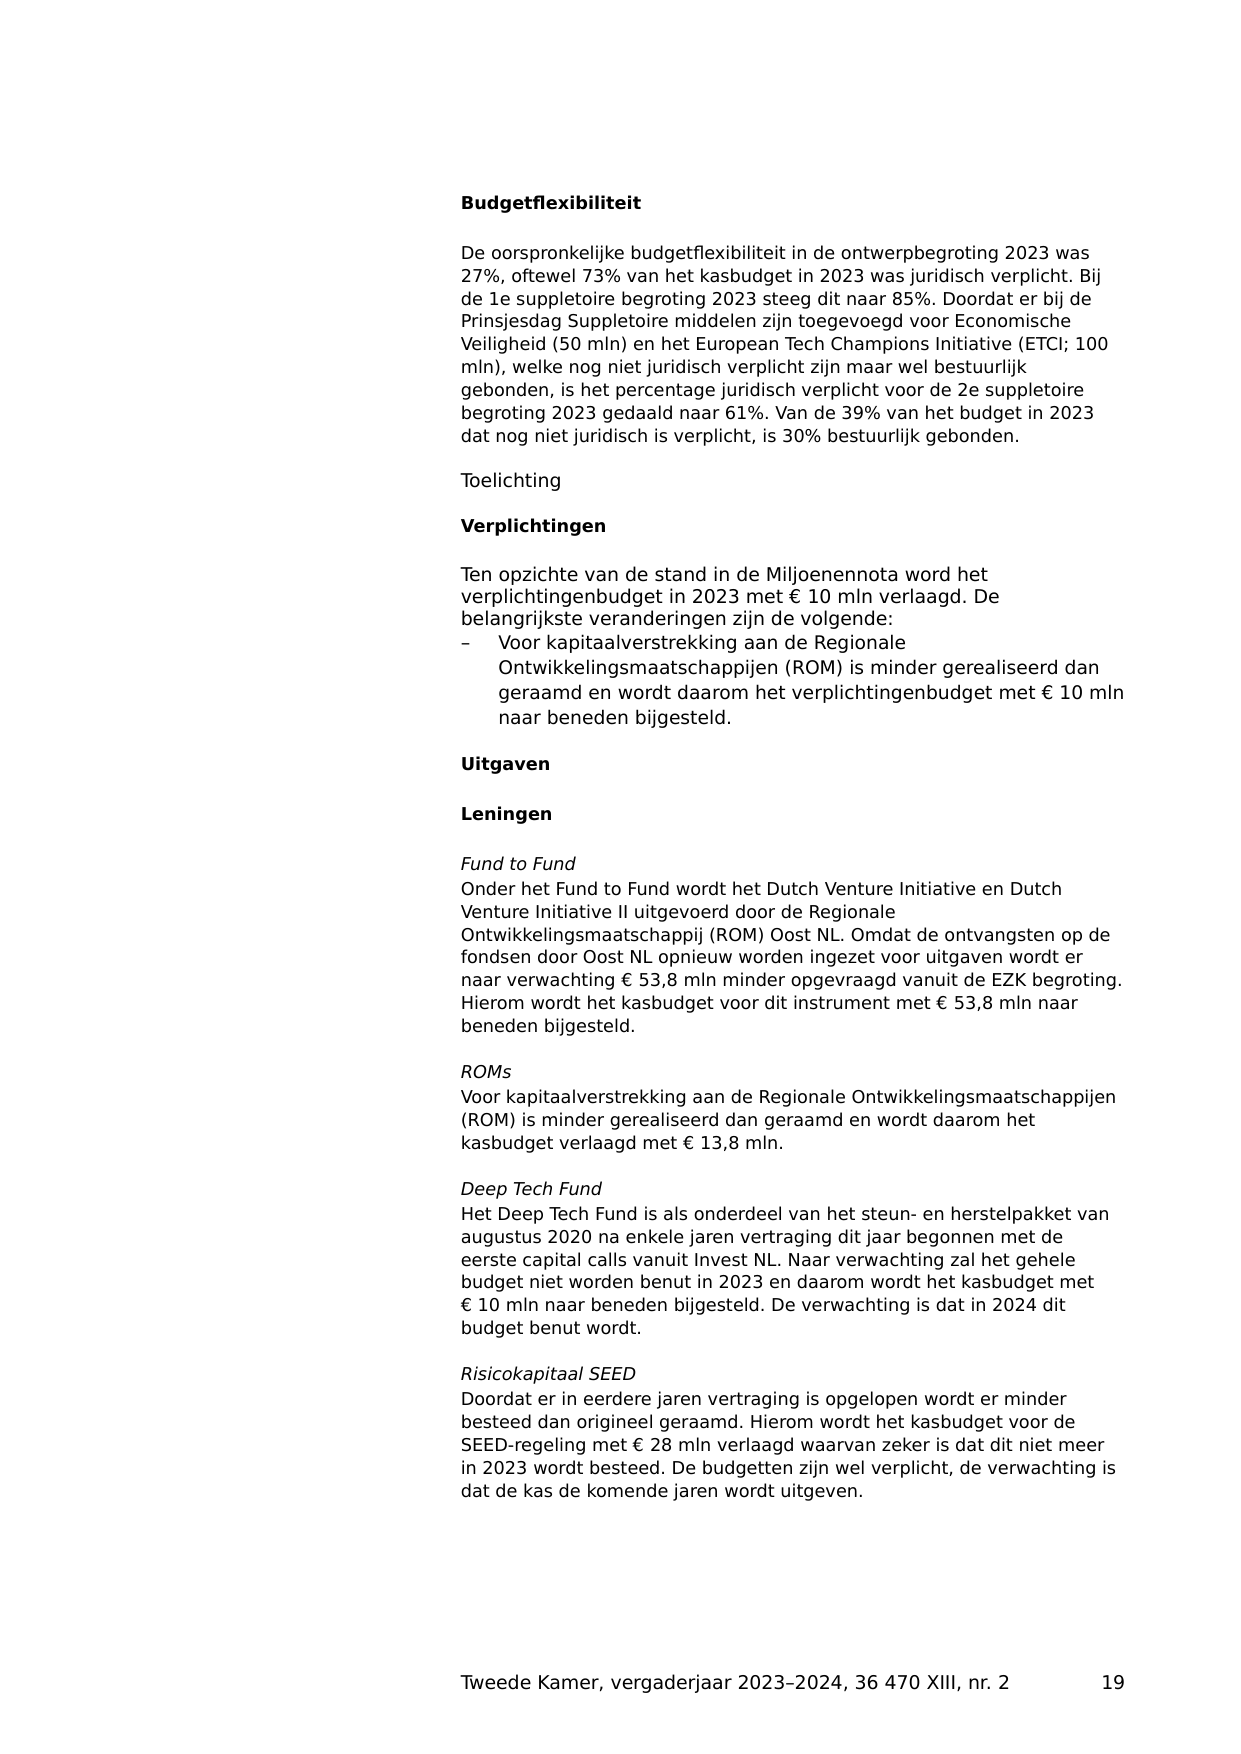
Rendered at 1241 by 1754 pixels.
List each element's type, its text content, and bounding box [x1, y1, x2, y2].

text Doordat er in eerdere jaren vertraging is opgelopen wordt er minder besteed dan origineel geraamd. Hierom wordt het kasbudget voor de SEED-regeling met € 28 mln verlaagd waarvan zeker is dat dit niet meer in 2023 wordt besteed. De budgetten zijn wel verplicht, de verwachting is dat de kas de komende jaren wordt uitgeven. [461, 1387, 1125, 1502]
text Leningen [461, 802, 1125, 825]
text De oorspronkelijke budgetflexibiliteit in de ontwerpbegroting 2023 was 27%, oftewel 73% van het kasbudget in 2023 was juridisch verplicht. Bij de 1e suppletoire begroting 2023 steeg dit naar 85%. Doordat er bij de Prinsjesdag Suppletoire middelen zijn toegevoegd voor Economische Veiligheid (50 mln) en het European Tech Champions Initiative (ETCI; 100 mln), welke nog niet juridisch verplicht zijn maar wel bestuurlijk gebonden, is het percentage juridisch verplicht voor de 2e suppletoire begroting 2023 gedaald naar 61%. Van de 39% van het budget in 2023 dat nog niet juridisch is verplicht, is 30% bestuurlijk gebonden. [461, 241, 1125, 447]
text Ten opzichte van de stand in de Miljoenennota word het verplichtingenbudget in 2023 met € 10 mln verlaagd. De belangrijkste veranderingen zijn de volgende: [461, 564, 1125, 630]
list Voor kapitaalverstrekking aan de Regionale Ontwikkelingsmaatschappijen (ROM) is minder gerealiseerd dan geraamd en wordt daarom het verplichtingenbudget met € 10 mln naar beneden bijgesteld. [461, 630, 1125, 730]
text Uitgaven [461, 752, 1125, 775]
text Onder het Fund to Fund wordt het Dutch Venture Initiative en Dutch Venture Initiative II uitgevoerd door de Regionale Ontwikkelingsmaatschappij (ROM) Oost NL. Omdat de ontvangsten op de fondsen door Oost NL opnieuw worden ingezet voor uitgaven wordt er naar verwachting € 53,8 mln minder opgevraagd vanuit de EZK begroting. Hierom wordt het kasbudget voor dit instrument met € 53,8 mln naar beneden bijgesteld. [461, 877, 1125, 1037]
text Fund to Fund [461, 852, 1125, 875]
text Voor kapitaalverstrekking aan de Regionale Ontwikkelingsmaatschappijen (ROM) is minder gerealiseerd dan geraamd en wordt daarom het kasbudget verlaagd met € 13,8 mln. [461, 1085, 1125, 1154]
text ROMs [461, 1060, 1125, 1083]
text Verplichtingen [461, 514, 1125, 537]
text Budgetflexibiliteit [461, 191, 1125, 214]
text Het Deep Tech Fund is als onderdeel van het steun- en herstelpakket van augustus 2020 na enkele jaren vertraging dit jaar begonnen met de eerste capital calls vanuit Invest NL. Naar verwachting zal het gehele budget niet worden benut in 2023 en daarom wordt het kasbudget met € 10 mln naar beneden bijgesteld. De verwachting is dat in 2024 dit budget benut wordt. [461, 1202, 1125, 1339]
text Deep Tech Fund [461, 1177, 1125, 1200]
title Toelichting [461, 470, 1125, 514]
text Risicokapitaal SEED [461, 1362, 1125, 1385]
